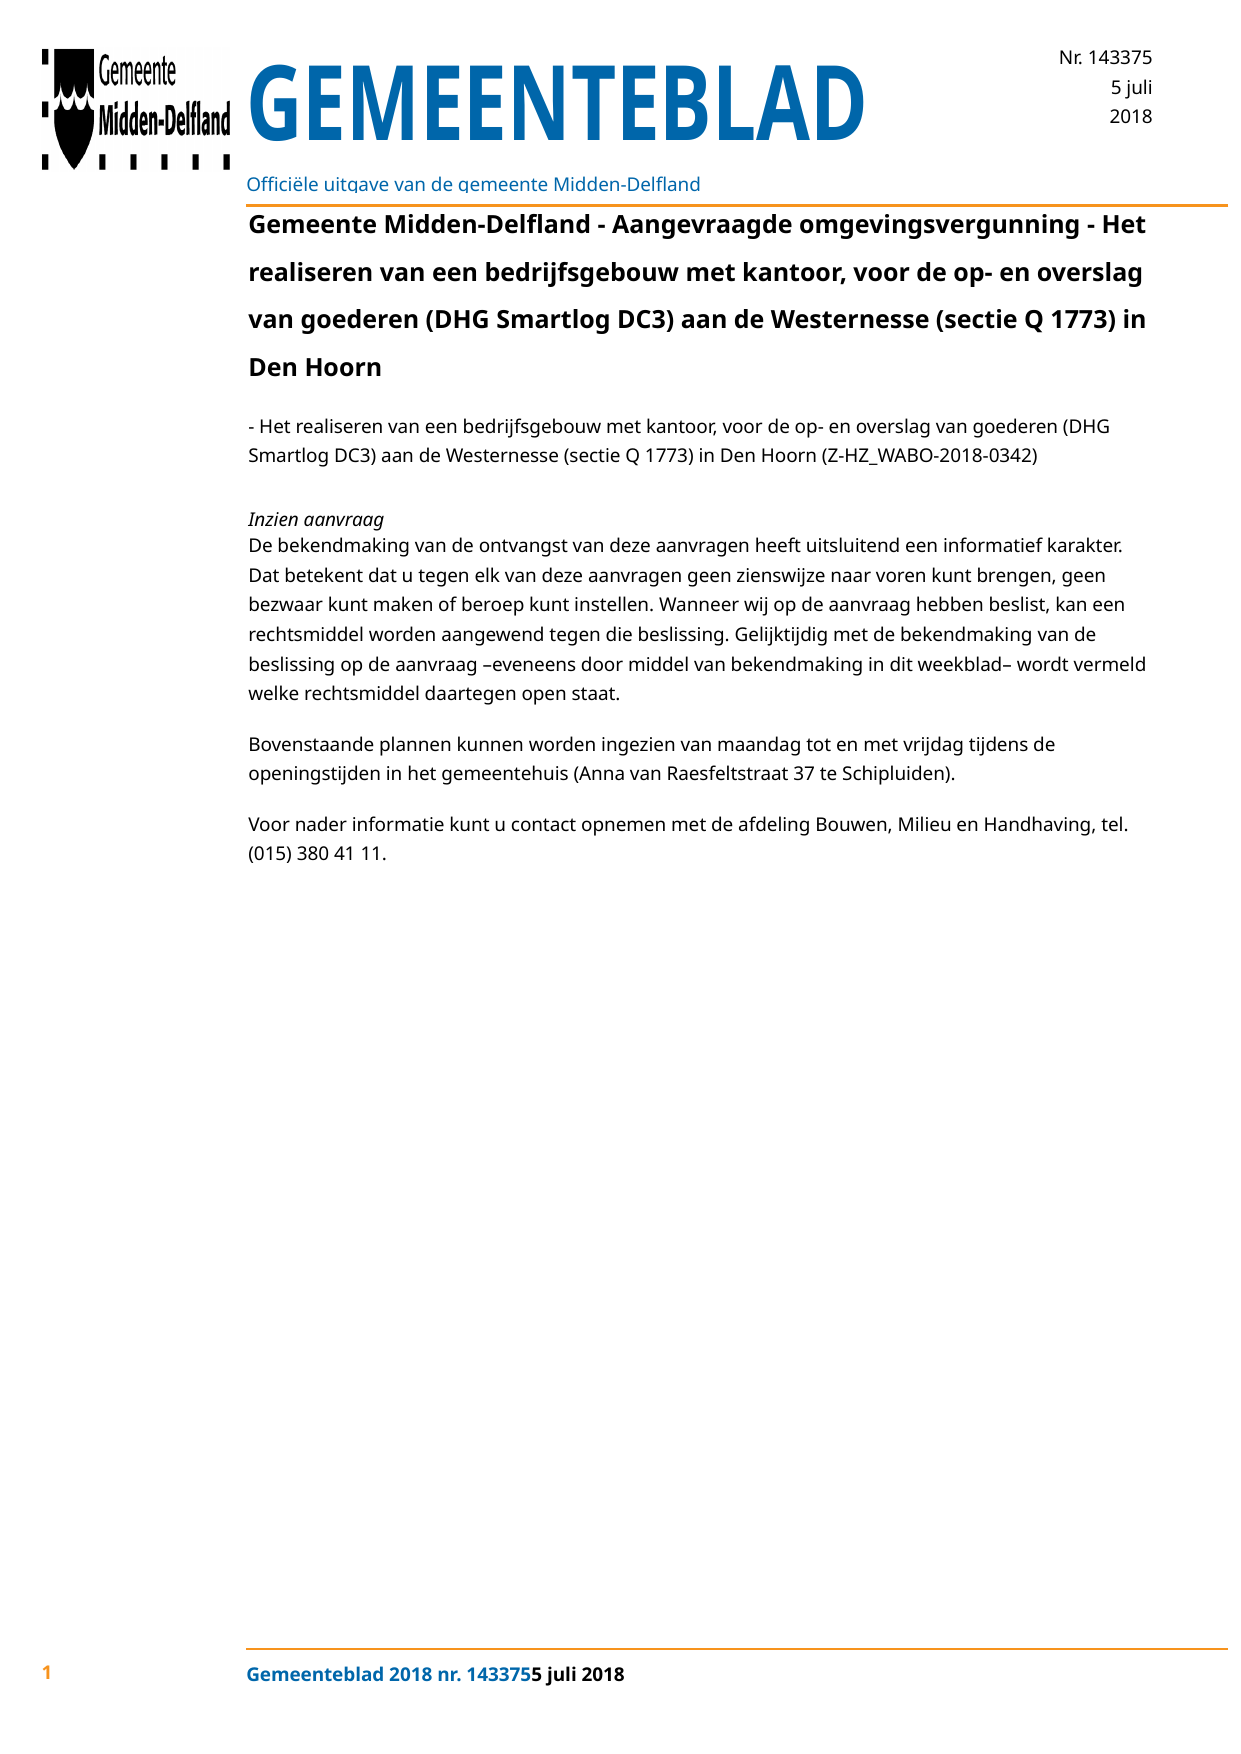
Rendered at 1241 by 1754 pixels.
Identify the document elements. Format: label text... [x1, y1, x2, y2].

text De bekendmaking van de ontvangst van deze aanvragen heeft uitsluitend een informatief karakter. Dat betekent dat u tegen elk van deze aanvragen geen zienswijze naar voren kunt brengen, geen bezwaar kunt maken of beroep kunt instellen. Wanneer wij op de aanvraag hebben beslist, kan een rechtsmiddel worden aangewend tegen die beslissing. Gelijktijdig met de bekendmaking van de beslissing op de aanvraag –eveneens door middel van bekendmaking in dit weekblad– wordt vermeld welke rechtsmiddel daartegen open staat. [248, 532, 1152, 706]
text Gemeente Midden-Delfland - Aangevraagde omgevingsvergunning - Het realiseren van een bedrijfsgebouw met kantoor, voor de op- en overslag van goederen (DHG Smartlog DC3) aan de Westernesse (sectie Q 1773) in Den Hoorn [248, 207, 1152, 384]
text Bovenstaande plannen kunnen worden ingezien van maandag tot en met vrijdag tijdens de openingstijden in het gemeentehuis (Anna van Raesfeltstraat 37 te Schipluiden). [248, 731, 1152, 786]
text - Het realiseren van een bedrijfsgebouw met kantoor, voor de op- en overslag van goederen (DHG Smartlog DC3) aan de Westernesse (sectie Q 1773) in Den Hoorn (Z-HZ_WABO-2018-0342) [248, 413, 1152, 468]
text Inzien aanvraag [248, 507, 1152, 532]
text Voor nader informatie kunt u contact opnemen met de afdeling Bouwen, Milieu en Handhaving, tel. (015) 380 41 11. [248, 811, 1152, 866]
picture [41, 47, 231, 172]
